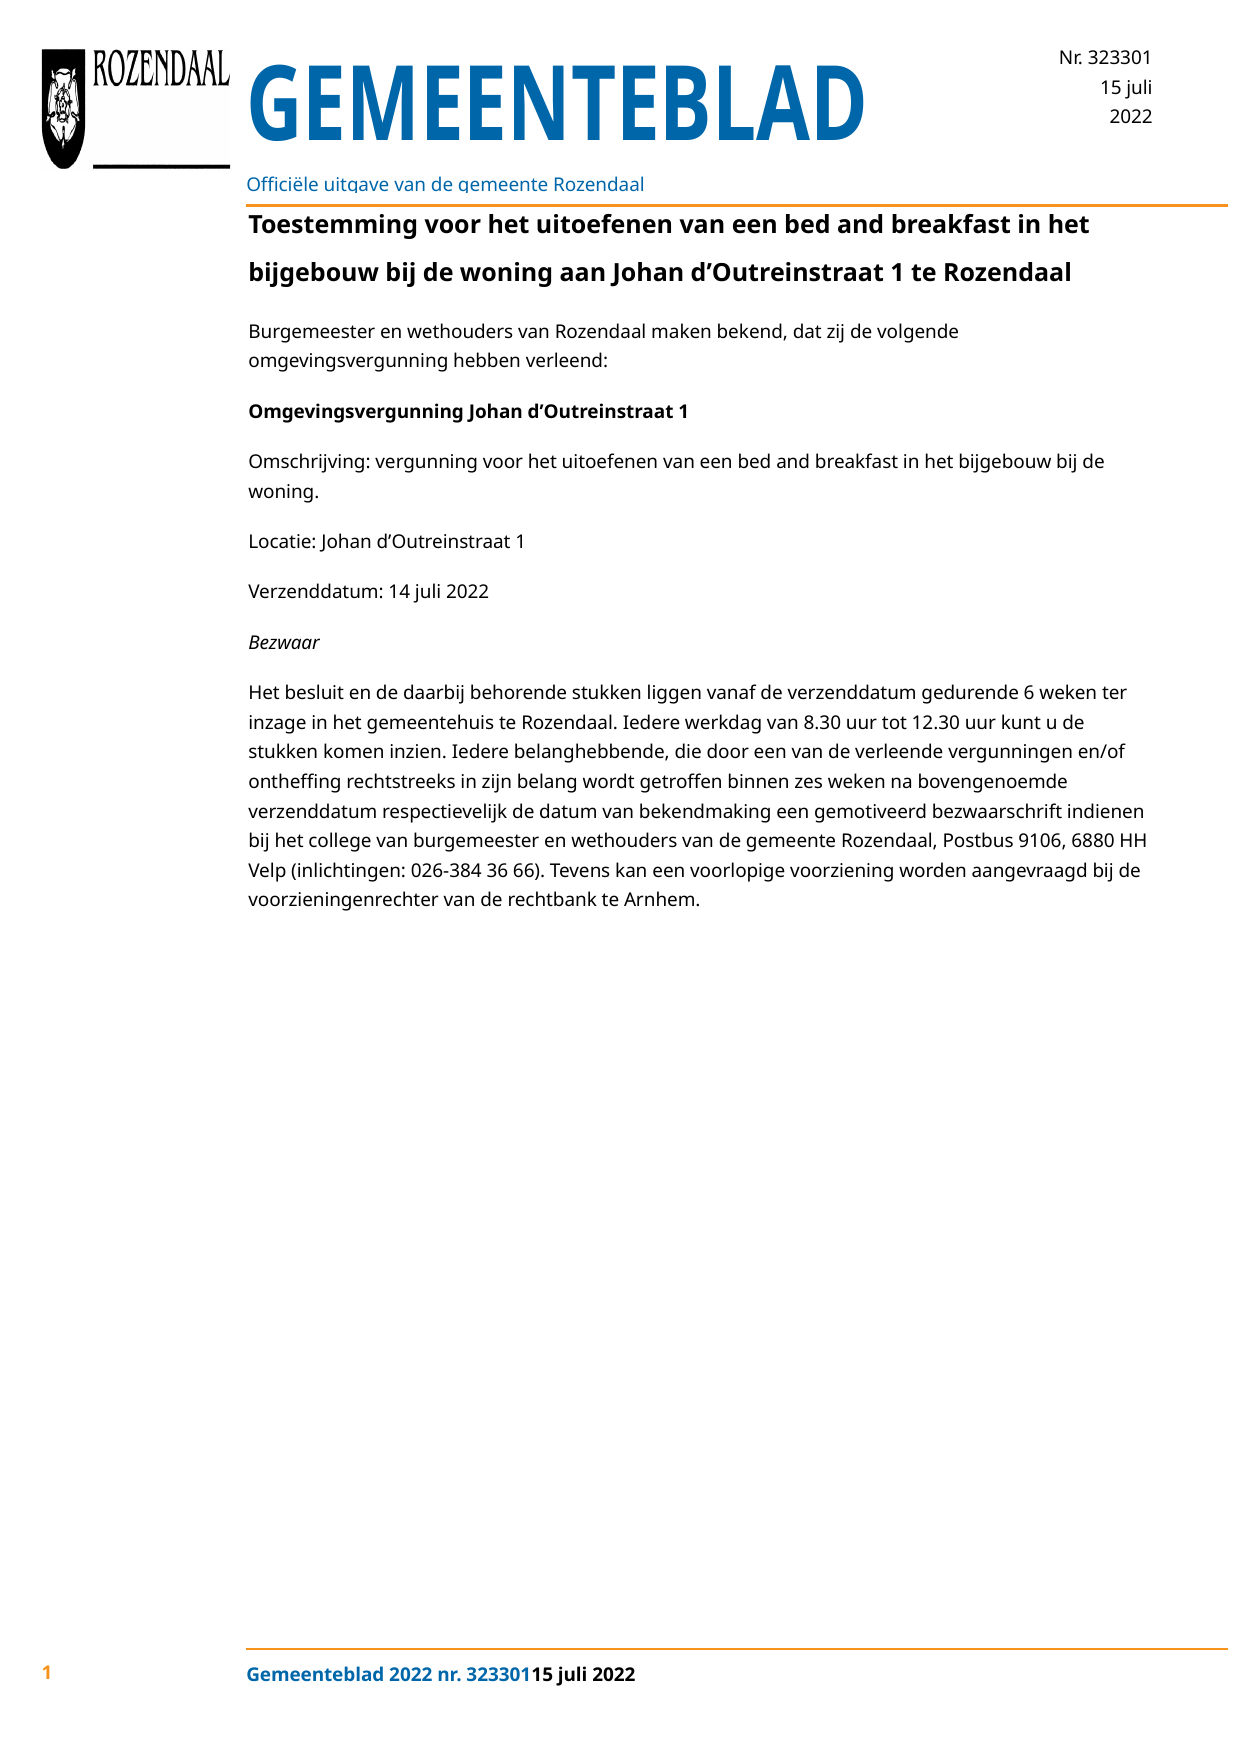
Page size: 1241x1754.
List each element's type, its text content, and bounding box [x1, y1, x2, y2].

text Omschrijving: vergunning voor het uitoefenen van een bed and breakfast in het bijgebouw bij de woning. [248, 448, 1152, 504]
text Omgevingsvergunning Johan d’Outreinstraat 1 [248, 398, 1152, 424]
text Burgemeester en wethouders van Rozendaal maken bekend, dat zij de volgende omgevingsvergunning hebben verleend: [248, 318, 1152, 373]
text Het besluit en de daarbij behorende stukken liggen vanaf de verzenddatum gedurende 6 weken ter inzage in het gemeentehuis te Rozendaal. Iedere werkdag van 8.30 uur tot 12.30 uur kunt u de stukken komen inzien. Iedere belanghebbende, die door een van de verleende vergunningen en/of ontheffing rechtstreeks in zijn belang wordt getroffen binnen zes weken na bovengenoemde verzenddatum respectievelijk de datum van bekendmaking een gemotiveerd bezwaarschrift indienen bij het college van burgemeester en wethouders van de gemeente Rozendaal, Postbus 9106, 6880 HH Velp (inlichtingen: 026-384 36 66). Tevens kan een voorlopige voorziening worden aangevraagd bij de voorzieningenrechter van de rechtbank te Arnhem. [248, 679, 1152, 912]
text Bezwaar [248, 629, 1152, 655]
text Verzenddatum: 14 juli 2022 [248, 579, 1152, 604]
text Toestemming voor het uitoefenen van een bed and breakfast in het bijgebouw bij de woning aan Johan d’Outreinstraat 1 te Rozendaal [248, 207, 1152, 288]
picture [41, 47, 231, 172]
text Locatie: Johan d’Outreinstraat 1 [248, 528, 1152, 554]
